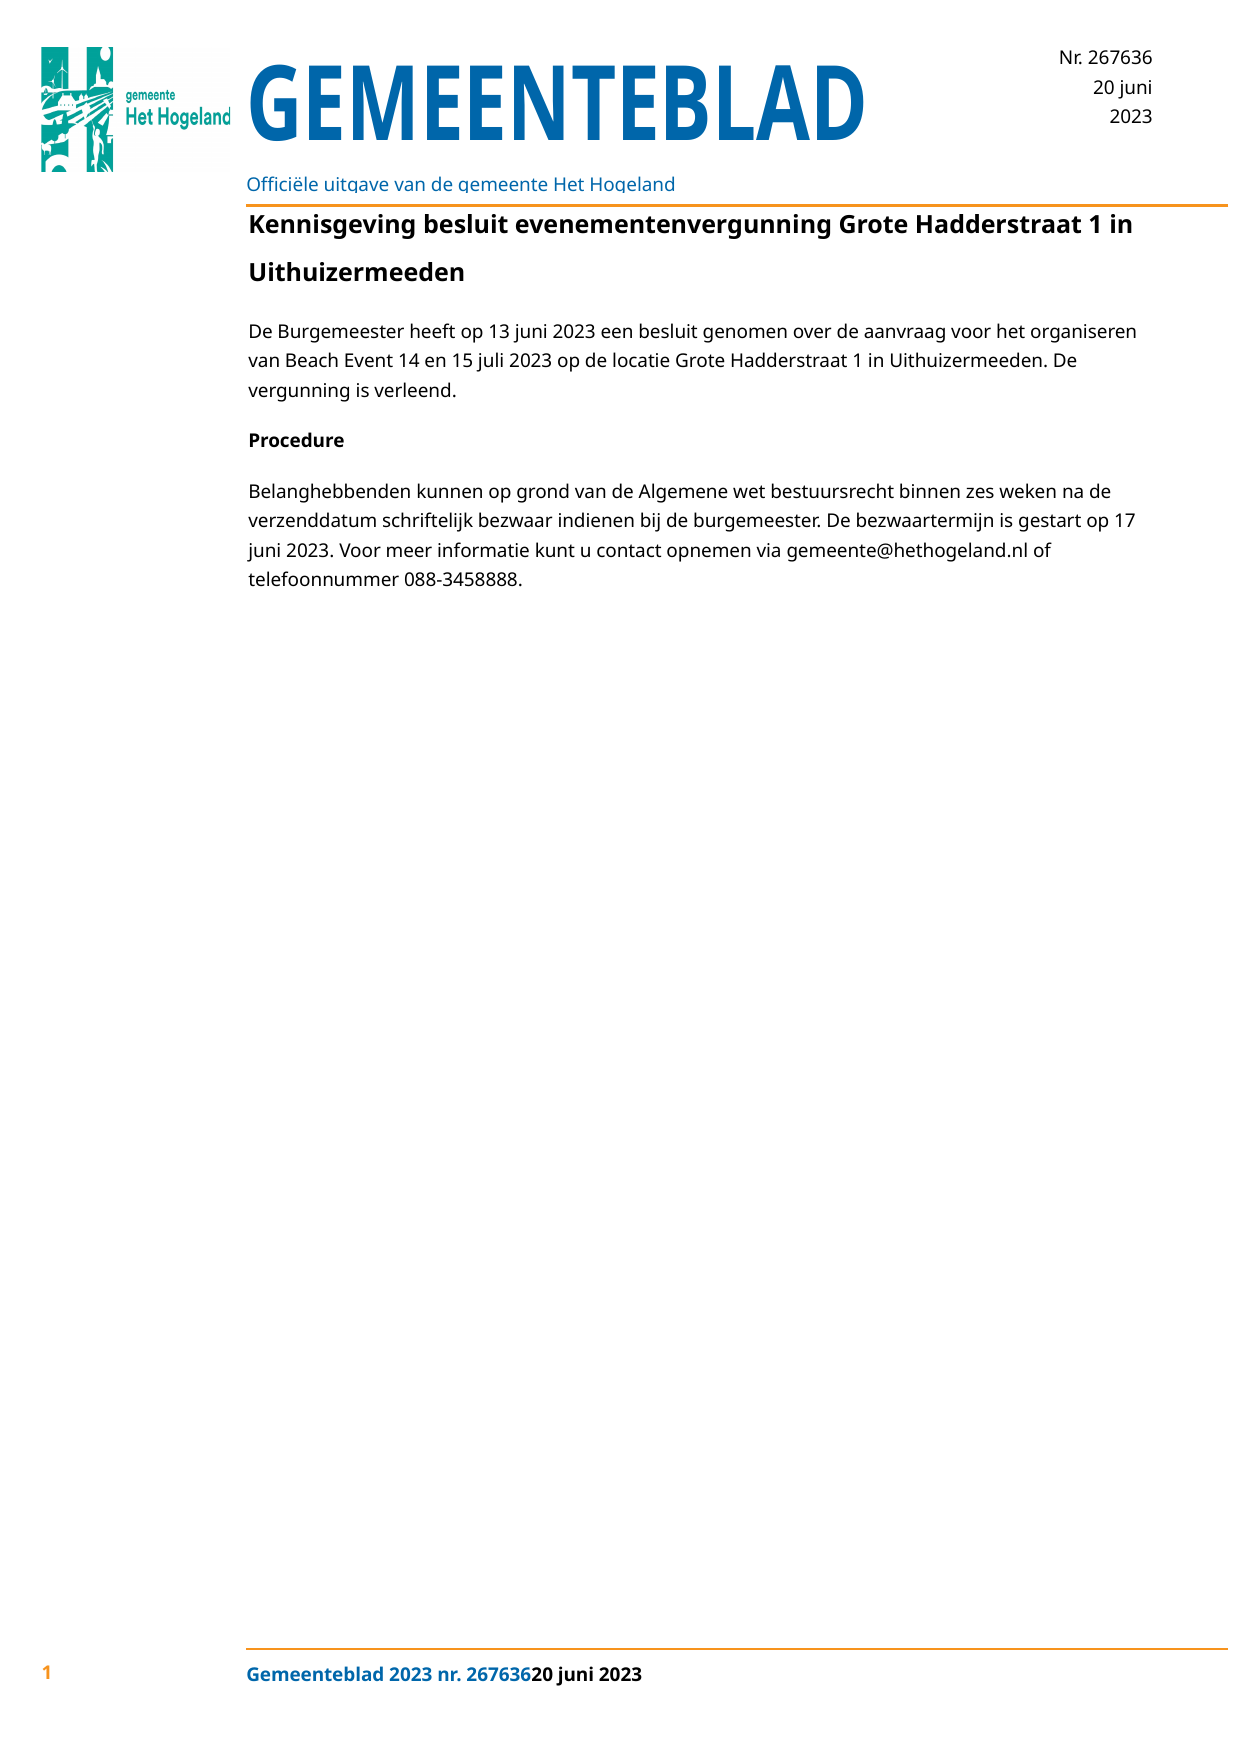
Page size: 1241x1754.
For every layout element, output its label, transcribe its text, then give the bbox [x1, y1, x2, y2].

text Belanghebbenden kunnen op grond van de Algemene wet bestuursrecht binnen zes weken na de verzenddatum schriftelijk bezwaar indienen bij de burgemeester. De bezwaartermijn is gestart op 17 juni 2023. Voor meer informatie kunt u contact opnemen via gemeente@hethogeland.nl of telefoonnummer 088-3458888. [248, 478, 1152, 592]
picture [41, 47, 231, 172]
text Procedure [248, 427, 1152, 453]
text De Burgemeester heeft op 13 juni 2023 een besluit genomen over de aanvraag voor het organiseren van Beach Event 14 en 15 juli 2023 op de locatie Grote Hadderstraat 1 in Uithuizermeeden. De vergunning is verleend. [248, 318, 1152, 403]
text Kennisgeving besluit evenementenvergunning Grote Hadderstraat 1 in Uithuizermeeden [248, 207, 1152, 288]
